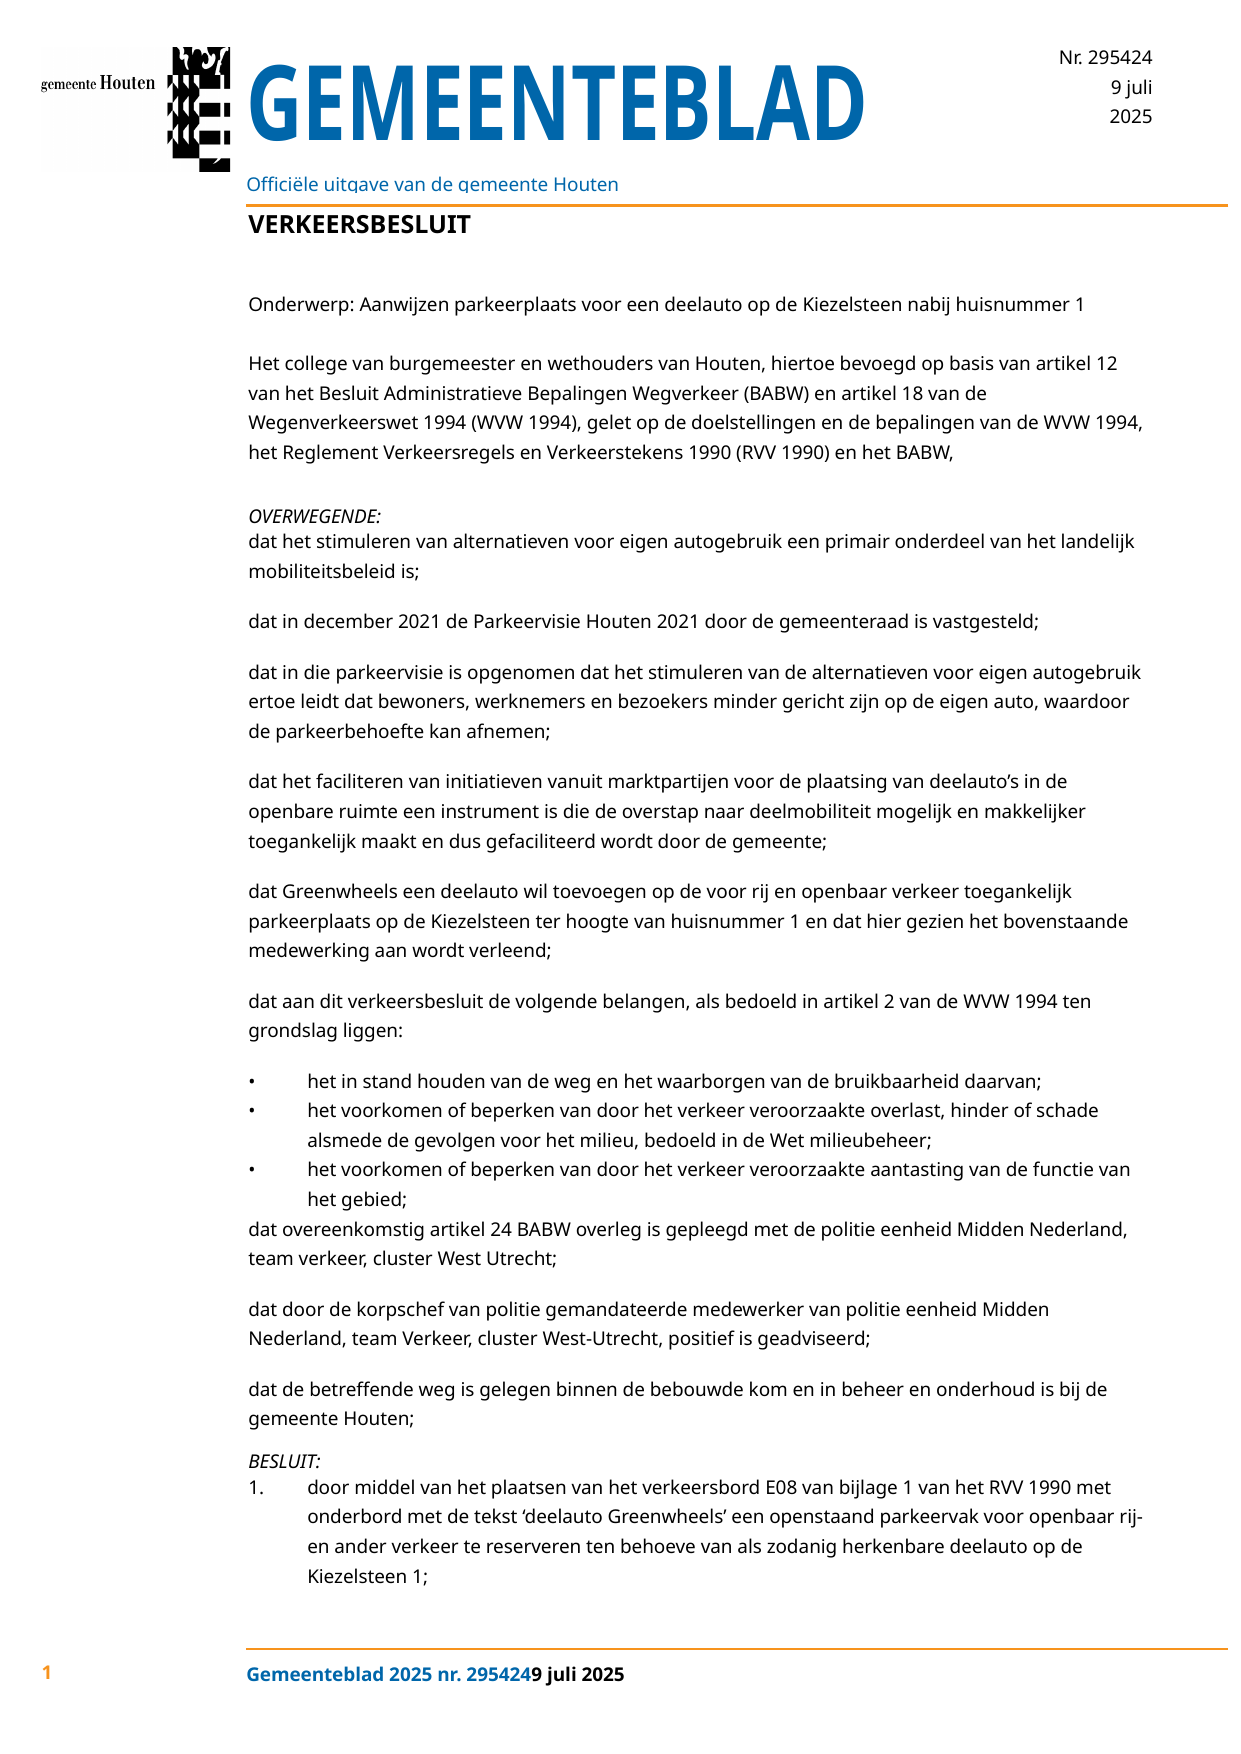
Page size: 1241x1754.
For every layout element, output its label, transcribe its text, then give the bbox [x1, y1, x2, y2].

text BESLUIT: [248, 1448, 1152, 1474]
text VERKEERSBESLUIT [248, 207, 1152, 241]
text dat in die parkeervisie is opgenomen dat het stimuleren van de alternatieven voor eigen autogebruik ertoe leidt dat bewoners, werknemers en bezoekers minder gericht zijn op de eigen auto, waardoor de parkeerbehoefte kan afnemen; [248, 659, 1152, 744]
list door middel van het plaatsen van het verkeersbord E08 van bijlage 1 van het RVV 1990 met onderbord met de tekst ‘deelauto Greenwheels’ een openstaand parkeervak voor openbaar rij- en ander verkeer te reserveren ten behoeve van als zodanig herkenbare deelauto op de Kiezelsteen 1; [248, 1474, 1152, 1589]
list het voorkomen of beperken van door het verkeer veroorzaakte aantasting van de functie van het gebied; [248, 1157, 1152, 1212]
picture [41, 47, 231, 172]
text dat het stimuleren van alternatieven voor eigen autogebruik een primair onderdeel van het landelijk mobiliteitsbeleid is; [248, 529, 1152, 584]
text dat de betreffende weg is gelegen binnen de bebouwde kom en in beheer en onderhoud is bij de gemeente Houten; [248, 1376, 1152, 1431]
text OVERWEGENDE: [248, 503, 1152, 529]
text dat Greenwheels een deelauto wil toevoegen op de voor rij en openbaar verkeer toegankelijk parkeerplaats op de Kiezelsteen ter hoogte van huisnummer 1 en dat hier gezien het bovenstaande medewerking aan wordt verleend; [248, 878, 1152, 963]
text dat aan dit verkeersbesluit de volgende belangen, als bedoeld in artikel 2 van de WVW 1994 ten grondslag liggen: [248, 988, 1152, 1043]
text Het college van burgemeester en wethouders van Houten, hiertoe bevoegd op basis van artikel 12 van het Besluit Administratieve Bepalingen Wegverkeer (BABW) en artikel 18 van de Wegenverkeerswet 1994 (WVW 1994), gelet op de doelstellingen en de bepalingen van de WVW 1994, het Reglement Verkeersregels en Verkeerstekens 1990 (RVV 1990) en het BABW, [248, 350, 1152, 465]
list het voorkomen of beperken van door het verkeer veroorzaakte overlast, hinder of schade alsmede de gevolgen voor het milieu, bedoeld in de Wet milieubeheer; [248, 1097, 1152, 1153]
text dat door de korpschef van politie gemandateerde medewerker van politie eenheid Midden Nederland, team Verkeer, cluster West-Utrecht, positief is geadviseerd; [248, 1296, 1152, 1351]
list het in stand houden van de weg en het waarborgen van de bruikbaarheid daarvan; [248, 1068, 1152, 1093]
text dat overeenkomstig artikel 24 BABW overleg is gepleegd met de politie eenheid Midden Nederland, team verkeer, cluster West Utrecht; [248, 1216, 1152, 1271]
text Onderwerp: Aanwijzen parkeerplaats voor een deelauto op de Kiezelsteen nabij huisnummer 1 [248, 291, 1152, 317]
text dat in december 2021 de Parkeervisie Houten 2021 door de gemeenteraad is vastgesteld; [248, 609, 1152, 634]
text dat het faciliteren van initiatieven vanuit marktpartijen voor de plaatsing van deelauto’s in de openbare ruimte een instrument is die de overstap naar deelmobiliteit mogelijk en makkelijker toegankelijk maakt en dus gefaciliteerd wordt door de gemeente; [248, 769, 1152, 853]
